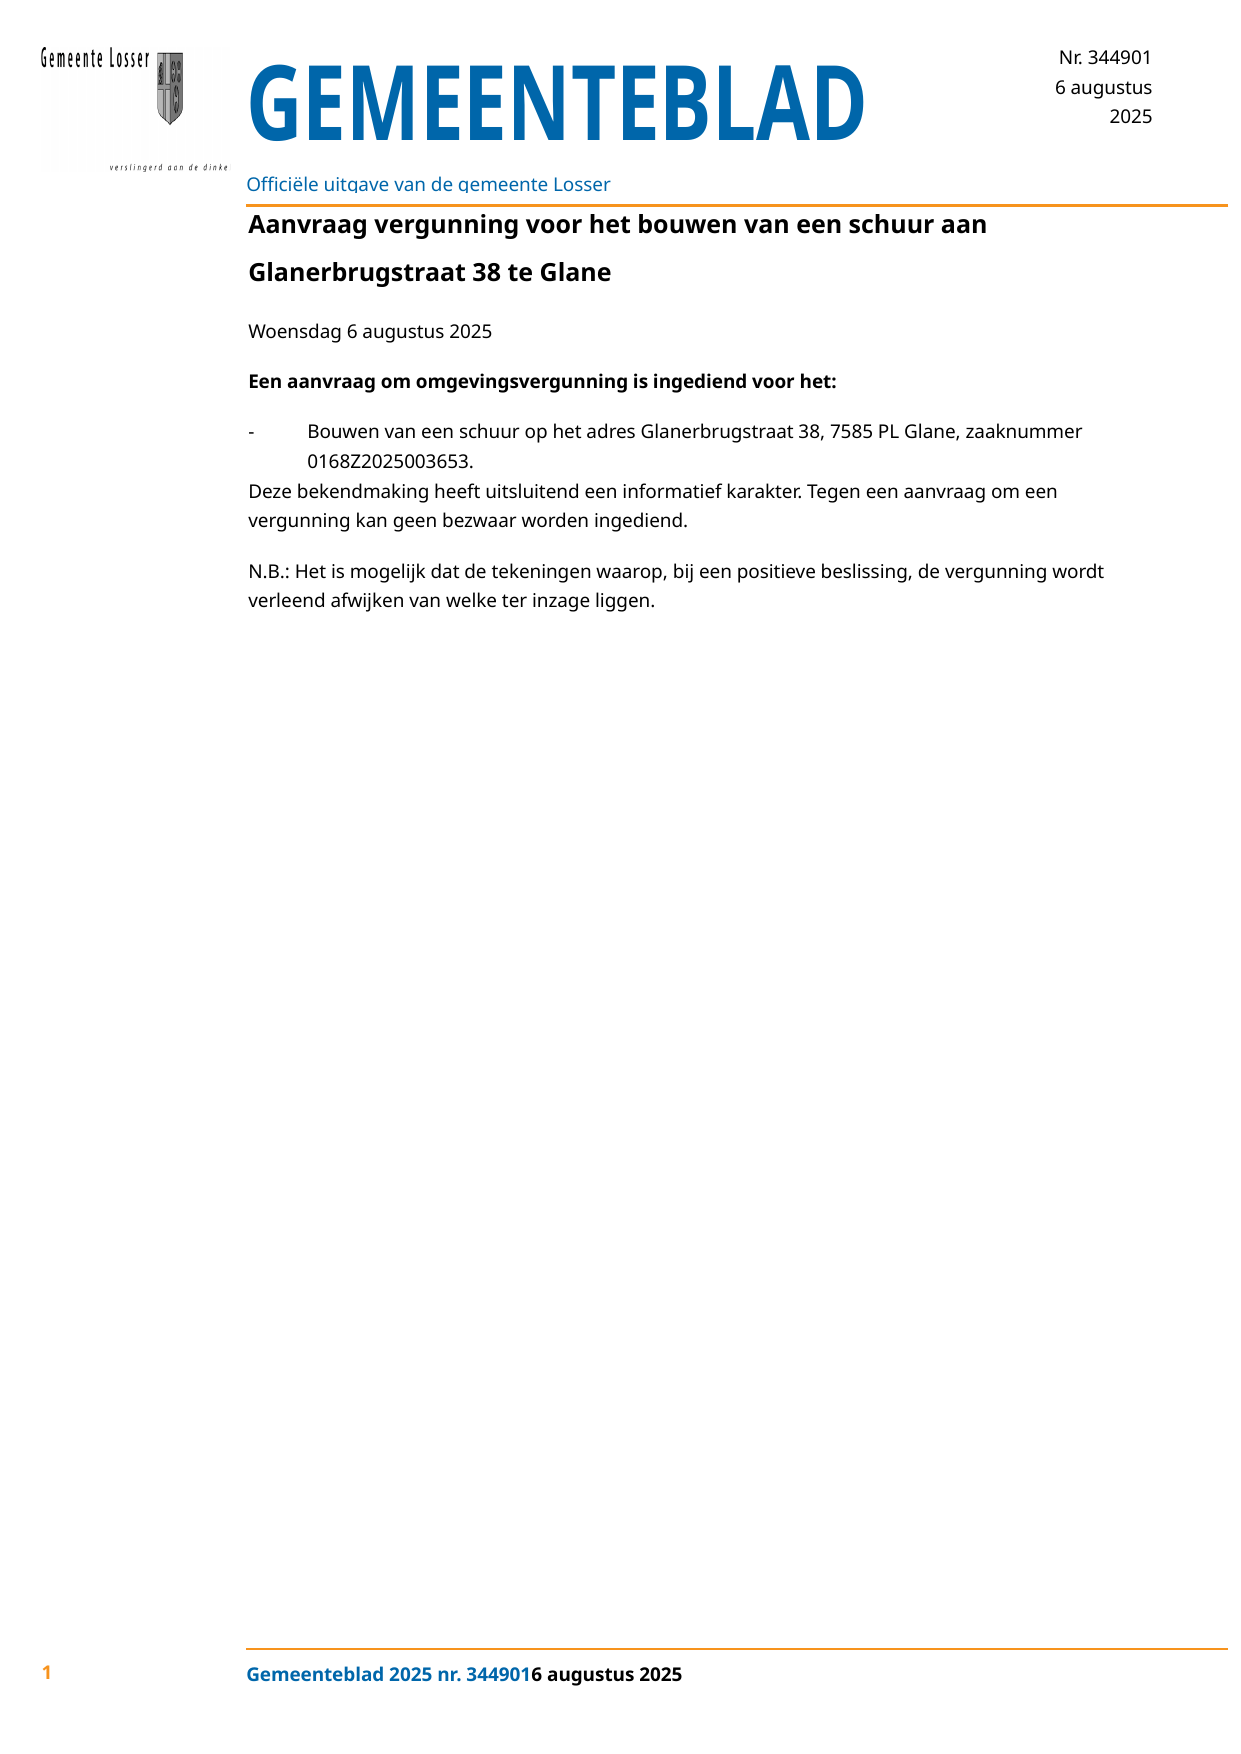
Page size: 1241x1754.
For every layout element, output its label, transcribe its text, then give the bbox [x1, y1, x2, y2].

text Deze bekendmaking heeft uitsluitend een informatief karakter. Tegen een aanvraag om een vergunning kan geen bezwaar worden ingediend. [248, 478, 1152, 533]
text N.B.: Het is mogelijk dat de tekeningen waarop, bij een positieve beslissing, de vergunning wordt verleend afwijken van welke ter inzage liggen. [248, 558, 1152, 613]
text Een aanvraag om omgevingsvergunning is ingediend voor het: [248, 368, 1152, 394]
picture [41, 47, 231, 172]
text Woensdag 6 augustus 2025 [248, 318, 1152, 344]
text Aanvraag vergunning voor het bouwen van een schuur aan Glanerbrugstraat 38 te Glane [248, 207, 1152, 288]
list Bouwen van een schuur op het adres Glanerbrugstraat 38, 7585 PL Glane, zaaknummer 0168Z2025003653. [248, 419, 1152, 474]
